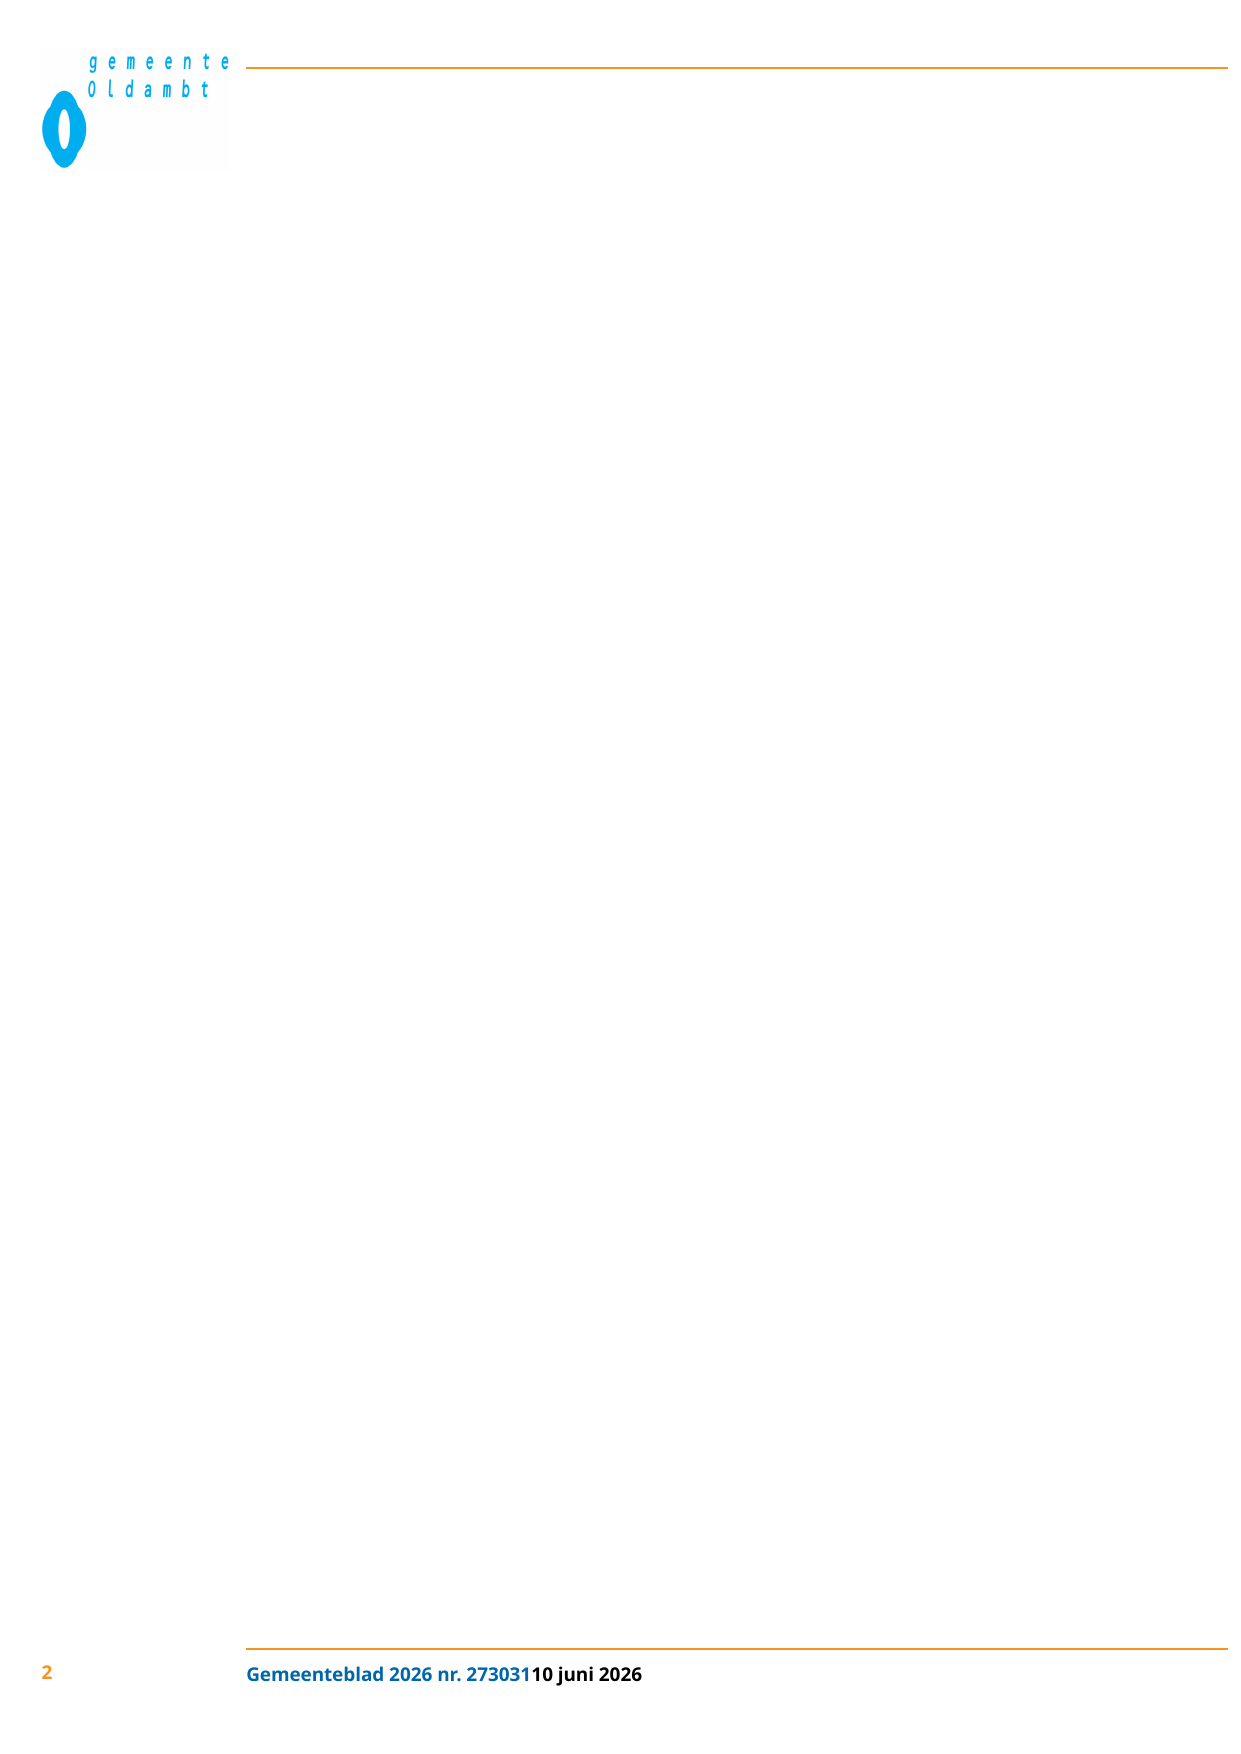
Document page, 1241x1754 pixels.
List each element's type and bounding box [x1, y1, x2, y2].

picture [41, 47, 231, 172]
